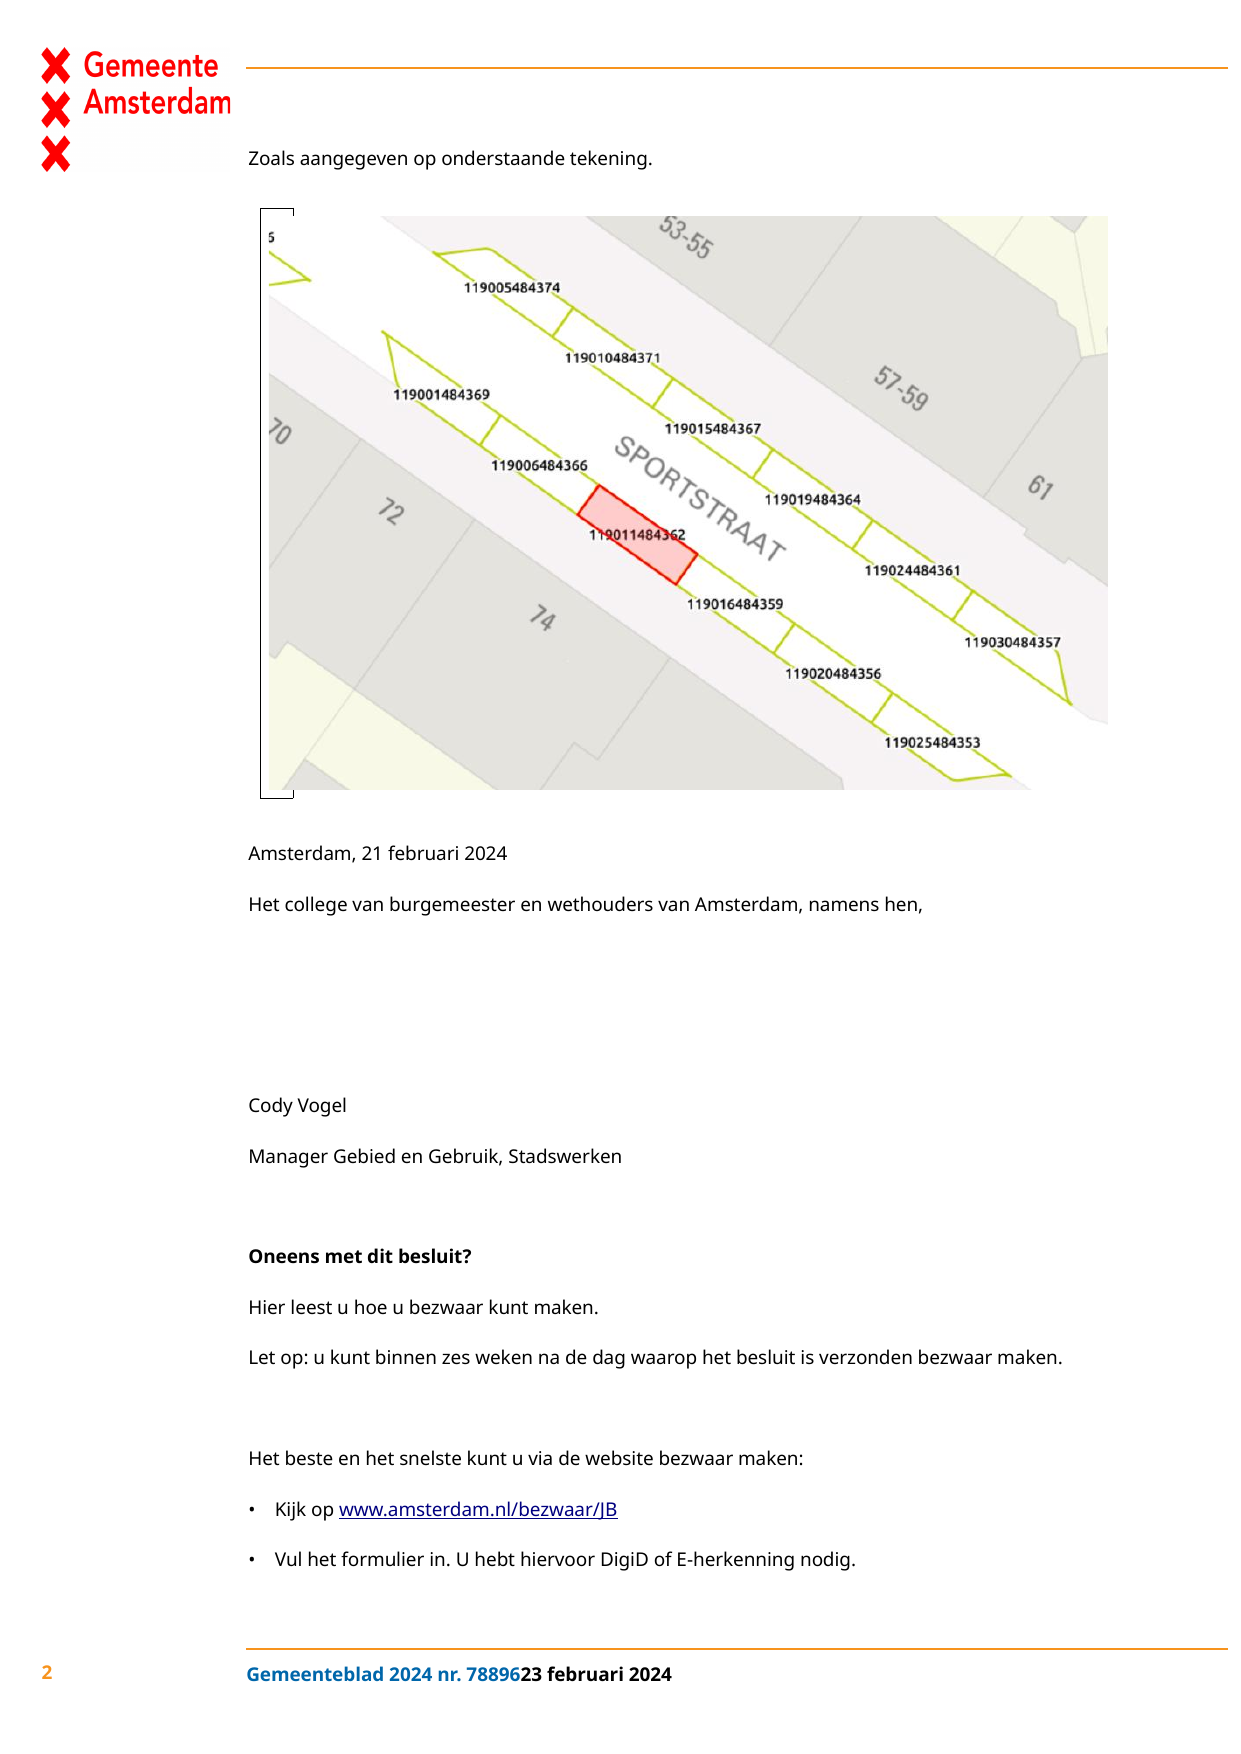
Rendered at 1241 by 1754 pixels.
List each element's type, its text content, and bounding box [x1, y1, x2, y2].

text • Vul het formulier in. U hebt hiervoor DigiD of E-herkenning nodig. [248, 1546, 1152, 1572]
picture [41, 47, 231, 172]
text Het college van burgemeester en wethouders van Amsterdam, namens hen, [248, 891, 1152, 917]
text Let op: u kunt binnen zes weken na de dag waarop het besluit is verzonden bezwaar maken. [248, 1344, 1152, 1370]
text Zoals aangegeven op onderstaande tekening. [248, 145, 1152, 171]
text Oneens met dit besluit? [248, 1244, 1152, 1269]
text Het beste en het snelste kunt u via de website bezwaar maken: [248, 1445, 1152, 1471]
text • Kijk op www.amsterdam.nl/bezwaar/JB [248, 1496, 1152, 1522]
text Cody Vogel [248, 1092, 1152, 1118]
text Amsterdam, 21 februari 2024 [248, 840, 1152, 866]
text Manager Gebied en Gebruik, Stadswerken [248, 1143, 1152, 1169]
picture [268, 216, 1108, 790]
text Hier leest u hoe u bezwaar kunt maken. [248, 1294, 1152, 1320]
